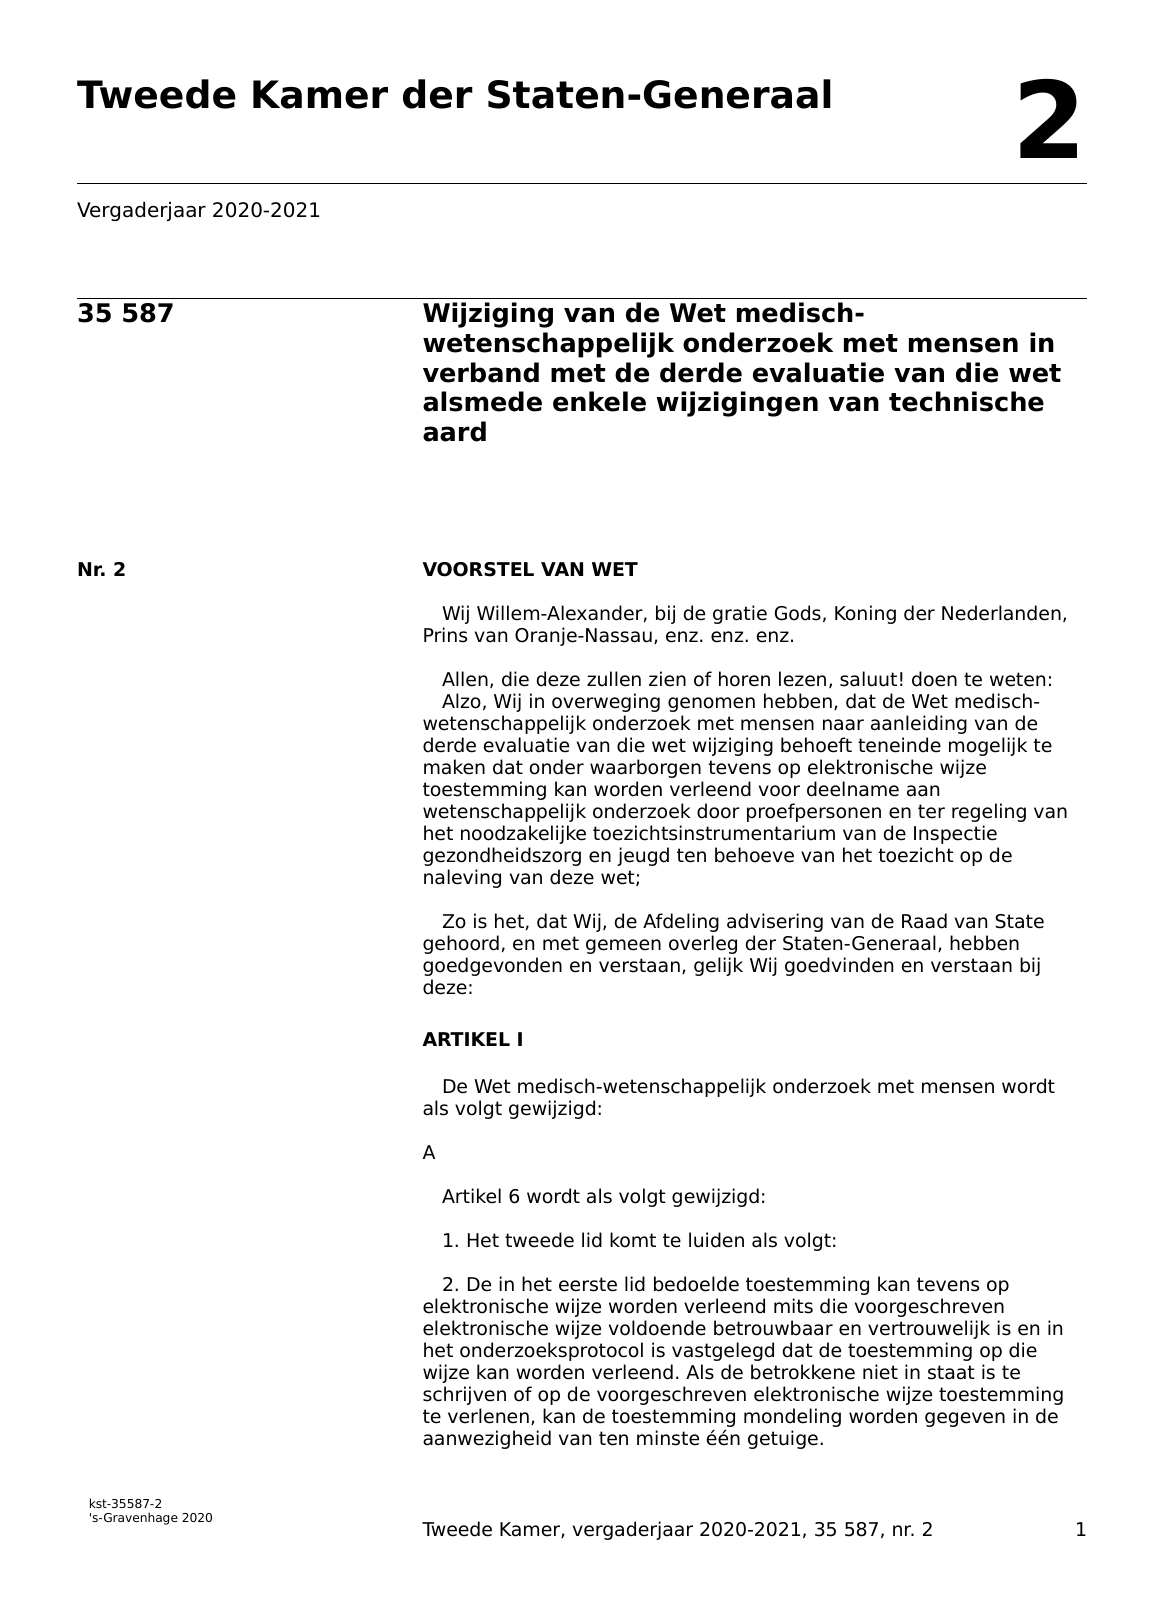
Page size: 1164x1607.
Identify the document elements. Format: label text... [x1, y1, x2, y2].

text Zo is het, dat Wij, de Afdeling advisering van de Raad van State gehoord, en met gemeen overleg der Staten-Generaal, hebben goedgevonden en verstaan, gelijk Wij goedvinden en verstaan bij deze: [422, 911, 1087, 999]
text 1. Het tweede lid komt te luiden als volgt: [422, 1230, 1087, 1252]
text A [422, 1142, 1087, 1164]
table_cell Vergaderjaar 2020-2021 [77, 184, 1087, 298]
text Allen, die deze zullen zien of horen lezen, saluut! doen te weten: [422, 669, 1087, 691]
subtitle 35 587 Wijziging van de Wet medisch-wetenschappelijk onderzoek met mensen in verband met de derde evaluatie van die wet alsmede enkele wijzigingen van technische aard [77, 299, 1087, 447]
text Artikel 6 wordt als volgt gewijzigd: [422, 1186, 1087, 1208]
table_header 2 [886, 59, 1087, 183]
text Wij Willem-Alexander, bij de gratie Gods, Koning der Nederlanden, Prins van Oranje-Nassau, enz. enz. enz. [422, 603, 1087, 647]
table_header Tweede Kamer der Staten-Generaal [77, 59, 886, 183]
text Alzo, Wij in overweging genomen hebben, dat de Wet medisch-wetenschappelijk onderzoek met mensen naar aanleiding van de derde evaluatie van die wet wijziging behoeft teneinde mogelijk te maken dat onder waarborgen tevens op elektronische wijze toestemming kan worden verleend voor deelname aan wetenschappelijk onderzoek door proefpersonen en ter regeling van het noodzakelijke toezichtsinstrumentarium van de Inspectie gezondheidszorg en jeugd ten behoeve van het toezicht op de naleving van deze wet; [422, 691, 1087, 888]
text De Wet medisch-wetenschappelijk onderzoek met mensen wordt als volgt gewijzigd: [422, 1076, 1087, 1119]
subtitle Nr. 2 VOORSTEL VAN WET [77, 558, 1087, 580]
text kst-35587-2 [88, 1497, 323, 1511]
text 's-Gravenhage 2020 [88, 1511, 323, 1525]
text 2. De in het eerste lid bedoelde toestemming kan tevens op elektronische wijze worden verleend mits die voorgeschreven elektronische wijze voldoende betrouwbaar en vertrouwelijk is en in het onderzoeksprotocol is vastgelegd dat de toestemming op die wijze kan worden verleend. Als de betrokkene niet in staat is te schrijven of op de voorgeschreven elektronische wijze toestemming te verlenen, kan de toestemming mondeling worden gegeven in de aanwezigheid van ten minste één getuige. [422, 1274, 1087, 1450]
subtitle ARTIKEL I [422, 1029, 1087, 1051]
